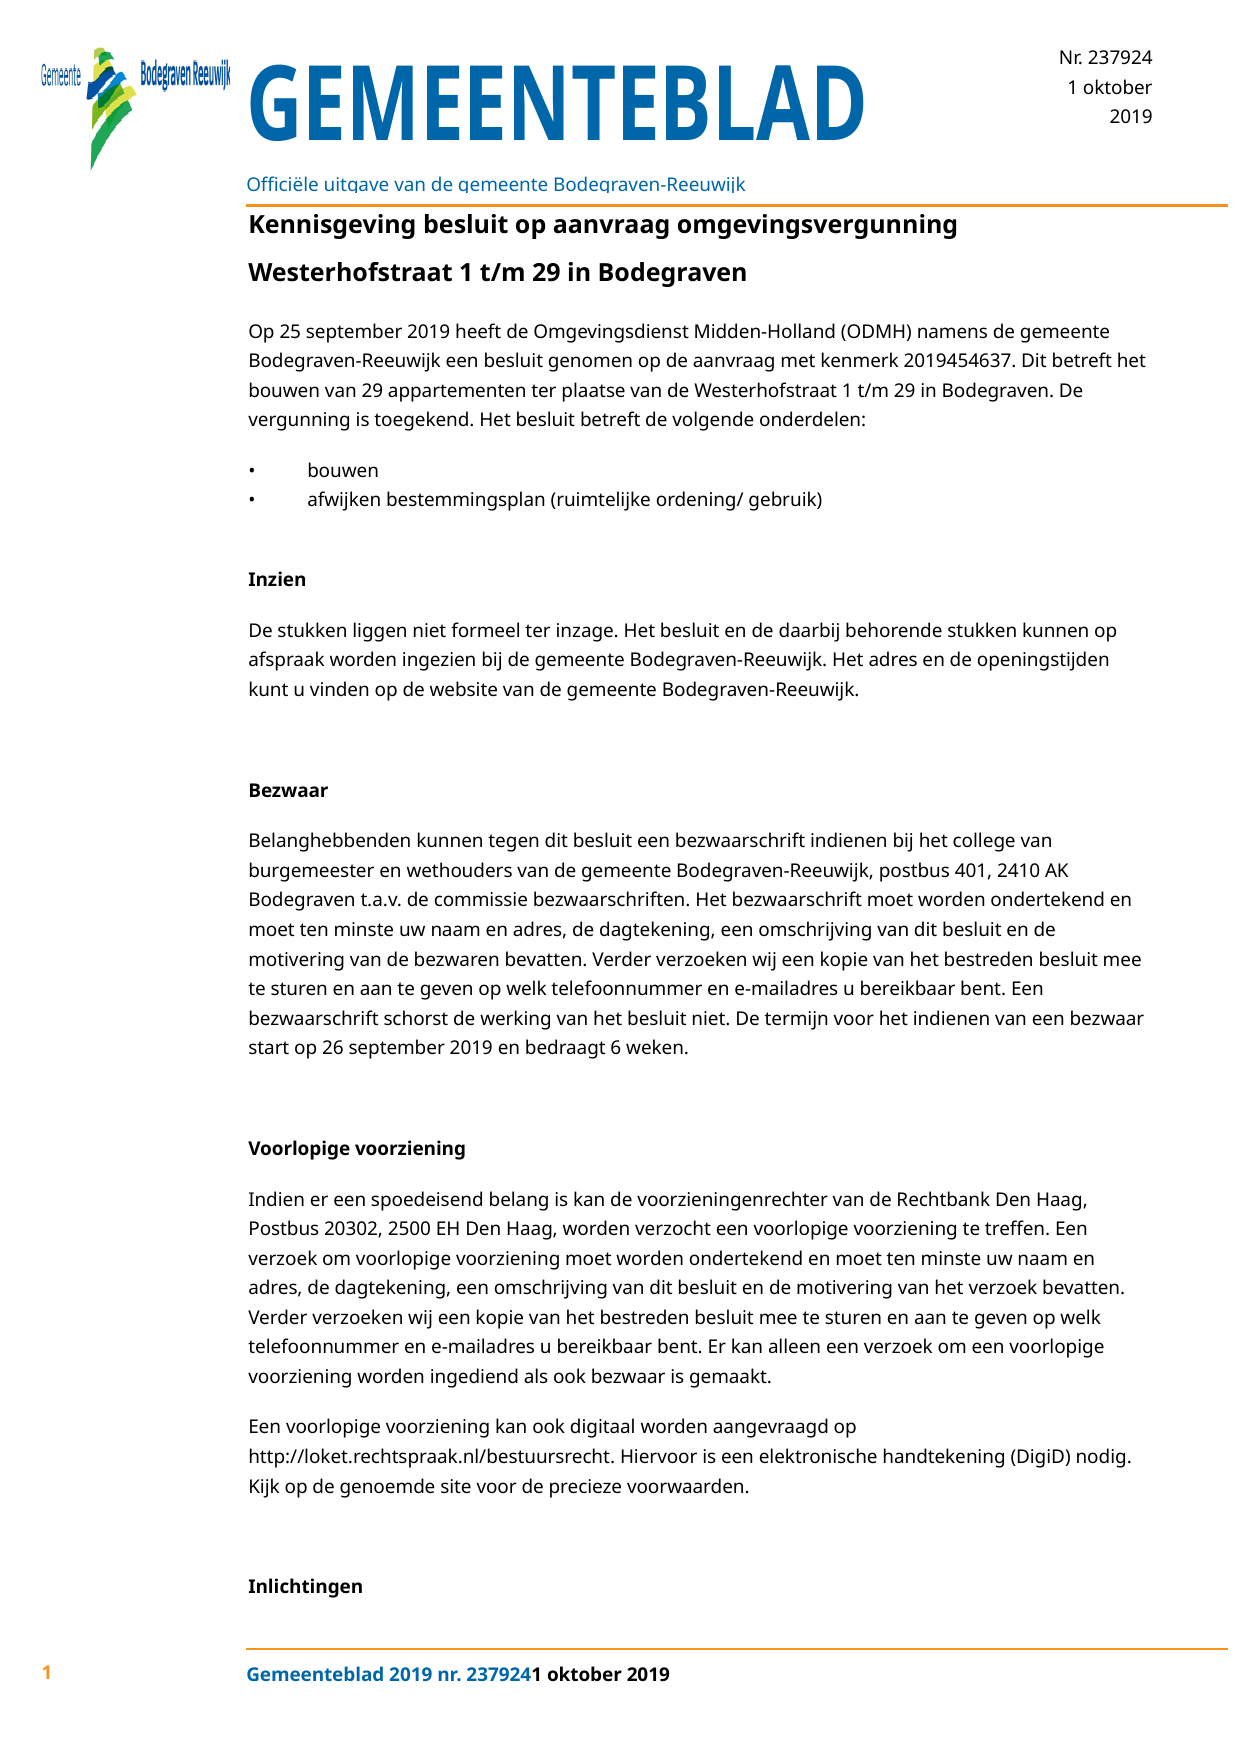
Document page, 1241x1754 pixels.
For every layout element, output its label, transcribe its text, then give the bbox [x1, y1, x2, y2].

text De stukken liggen niet formeel ter inzage. Het besluit en de daarbij behorende stukken kunnen op afspraak worden ingezien bij de gemeente Bodegraven-Reeuwijk. Het adres en de openingstijden kunt u vinden op de website van de gemeente Bodegraven-Reeuwijk. [248, 617, 1152, 702]
text Kennisgeving besluit op aanvraag omgevingsvergunning Westerhofstraat 1 t/m 29 in Bodegraven [248, 207, 1152, 288]
text Indien er een spoedeisend belang is kan de voorzieningenrechter van de Rechtbank Den Haag, Postbus 20302, 2500 EH Den Haag, worden verzocht een voorlopige voorziening te treffen. Een verzoek om voorlopige voorziening moet worden ondertekend en moet ten minste uw naam en adres, de dagtekening, een omschrijving van dit besluit en de motivering van het verzoek bevatten. Verder verzoeken wij een kopie van het bestreden besluit mee te sturen en aan te geven op welk telefoonnummer en e-mailadres u bereikbaar bent. Er kan alleen een verzoek om een voorlopige voorziening worden ingediend als ook bezwaar is gemaakt. [248, 1186, 1152, 1389]
text Bezwaar [248, 777, 1152, 803]
text Een voorlopige voorziening kan ook digitaal worden aangevraagd op http://loket.rechtspraak.nl/bestuursrecht. Hiervoor is een elektronische handtekening (DigiD) nodig. Kijk op de genoemde site voor de precieze voorwaarden. [248, 1414, 1152, 1499]
picture [41, 47, 231, 172]
text Inlichtingen [248, 1574, 1152, 1599]
list bouwen [248, 457, 1152, 483]
text Inzien [248, 567, 1152, 592]
text Belanghebbenden kunnen tegen dit besluit een bezwaarschrift indienen bij het college van burgemeester en wethouders van de gemeente Bodegraven-Reeuwijk, postbus 401, 2410 AK Bodegraven t.a.v. de commissie bezwaarschriften. Het bezwaarschrift moet worden ondertekend en moet ten minste uw naam en adres, de dagtekening, een omschrijving van dit besluit en de motivering van de bezwaren bevatten. Verder verzoeken wij een kopie van het bestreden besluit mee te sturen en aan te geven op welk telefoonnummer en e-mailadres u bereikbaar bent. Een bezwaarschrift schorst de werking van het besluit niet. De termijn voor het indienen van een bezwaar start op 26 september 2019 en bedraagt 6 weken. [248, 827, 1152, 1060]
list afwijken bestemmingsplan (ruimtelijke ordening/ gebruik) [248, 487, 1152, 512]
text Op 25 september 2019 heeft de Omgevingsdienst Midden-Holland (ODMH) namens de gemeente Bodegraven-Reeuwijk een besluit genomen op de aanvraag met kenmerk 2019454637. Dit betreft het bouwen van 29 appartementen ter plaatse van de Westerhofstraat 1 t/m 29 in Bodegraven. De vergunning is toegekend. Het besluit betreft de volgende onderdelen: [248, 318, 1152, 432]
text Voorlopige voorziening [248, 1135, 1152, 1161]
